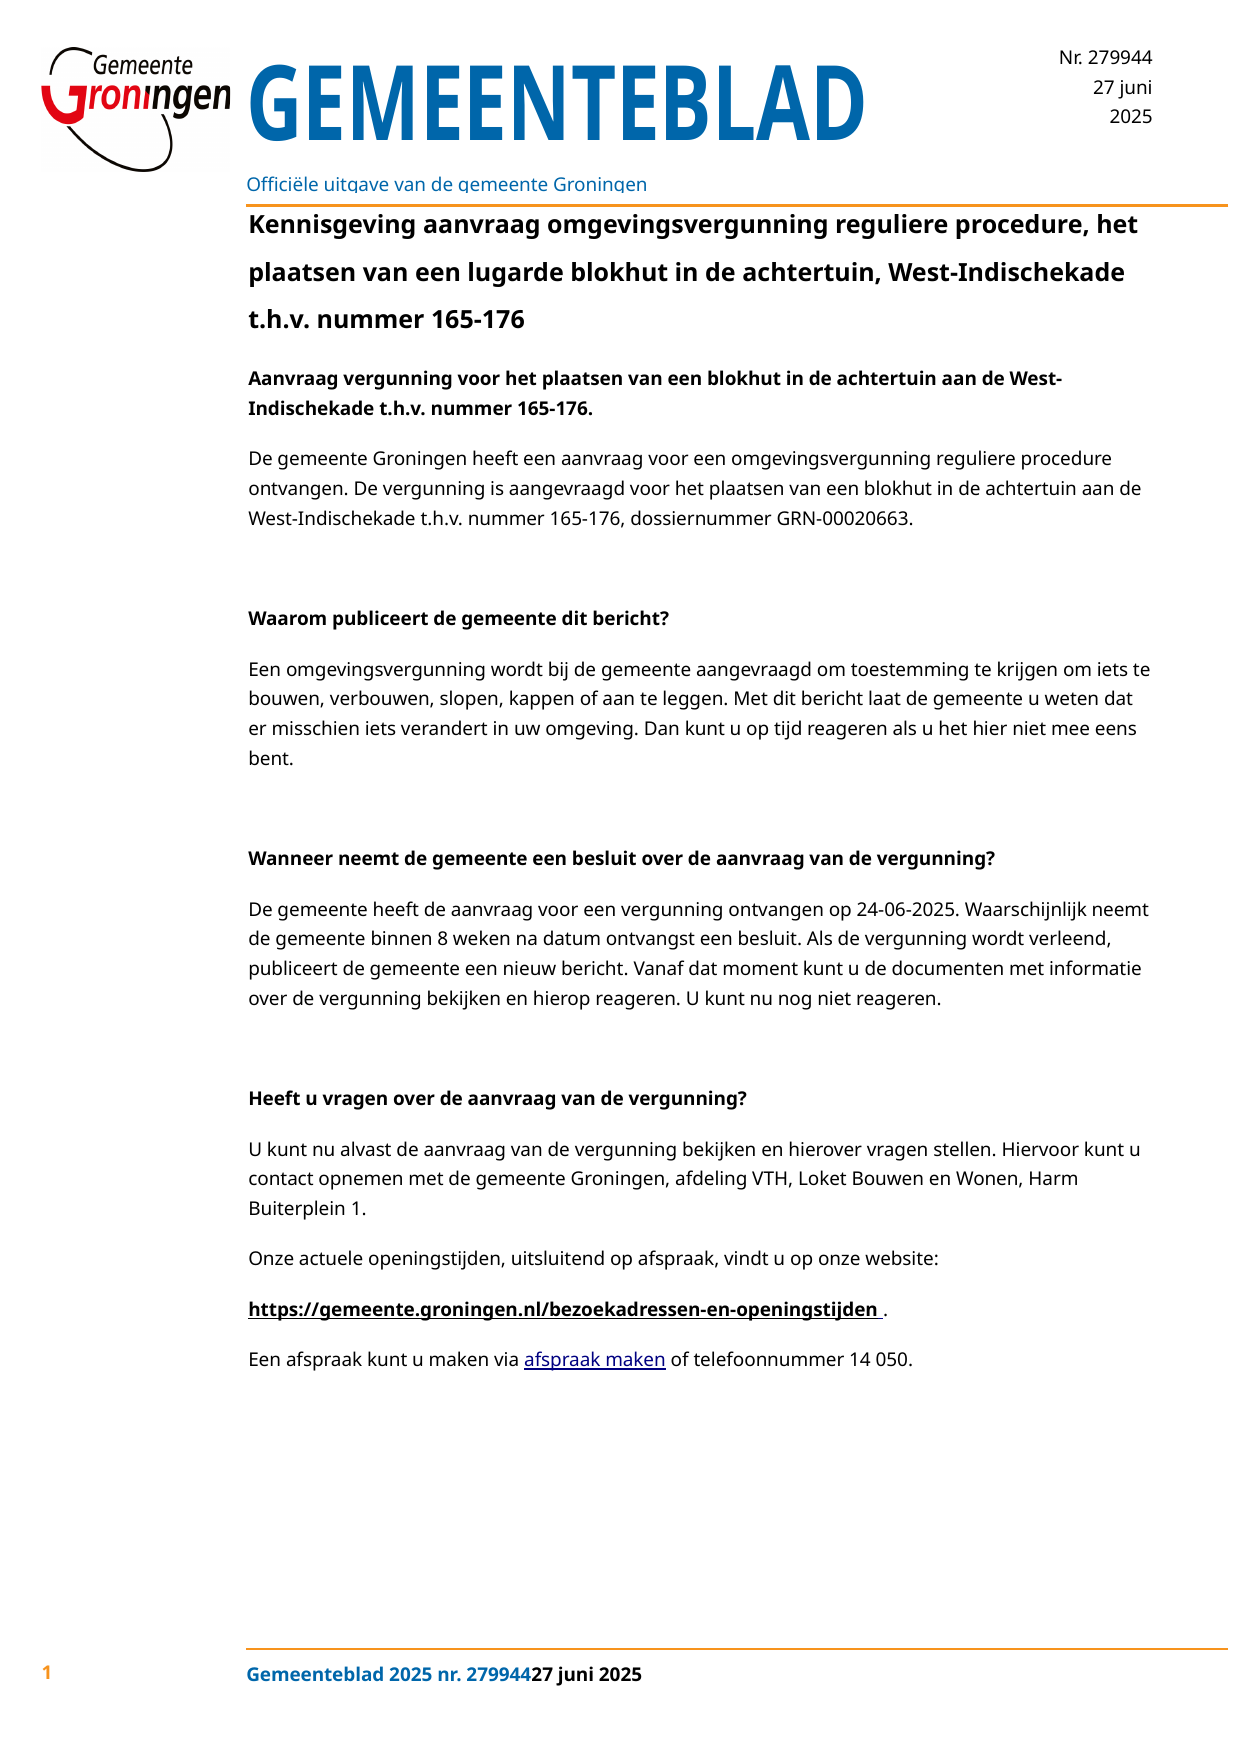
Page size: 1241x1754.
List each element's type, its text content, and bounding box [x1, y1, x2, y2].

text Kennisgeving aanvraag omgevingsvergunning reguliere procedure, het plaatsen van een lugarde blokhut in de achtertuin, West-Indischekade t.h.v. nummer 165-176 [248, 207, 1152, 336]
picture [41, 47, 231, 172]
text De gemeente Groningen heeft een aanvraag voor een omgevingsvergunning reguliere procedure ontvangen. De vergunning is aangevraagd voor het plaatsen van een blokhut in de achtertuin aan de West-Indischekade t.h.v. nummer 165-176, dossiernummer GRN-00020663. [248, 446, 1152, 530]
text Een omgevingsvergunning wordt bij de gemeente aangevraagd om toestemming te krijgen om iets te bouwen, verbouwen, slopen, kappen of aan te leggen. Met dit bericht laat de gemeente u weten dat er misschien iets verandert in uw omgeving. Dan kunt u op tijd reageren als u het hier niet mee eens bent. [248, 656, 1152, 770]
text Een afspraak kunt u maken via afspraak maken of telefoonnummer 14 050. [248, 1346, 1152, 1372]
text Wanneer neemt de gemeente een besluit over de aanvraag van de vergunning? [248, 846, 1152, 871]
text Onze actuele openingstijden, uitsluitend op afspraak, vindt u op onze website: [248, 1246, 1152, 1271]
text Heeft u vragen over de aanvraag van de vergunning? [248, 1086, 1152, 1111]
text https://gemeente.groningen.nl/bezoekadressen-en-openingstijden . [248, 1296, 1152, 1322]
text Waarom publiceert de gemeente dit bericht? [248, 606, 1152, 631]
text De gemeente heeft de aanvraag voor een vergunning ontvangen op 24-06-2025. Waarschijnlijk neemt de gemeente binnen 8 weken na datum ontvangst een besluit. Als de vergunning wordt verleend, publiceert de gemeente een nieuw bericht. Vanaf dat moment kunt u de documenten met informatie over de vergunning bekijken en hierop reageren. U kunt nu nog niet reageren. [248, 896, 1152, 1010]
text Aanvraag vergunning voor het plaatsen van een blokhut in de achtertuin aan de West-Indischekade t.h.v. nummer 165-176. [248, 366, 1152, 421]
text U kunt nu alvast de aanvraag van de vergunning bekijken en hierover vragen stellen. Hiervoor kunt u contact opnemen met de gemeente Groningen, afdeling VTH, Loket Bouwen en Wonen, Harm Buiterplein 1. [248, 1136, 1152, 1221]
